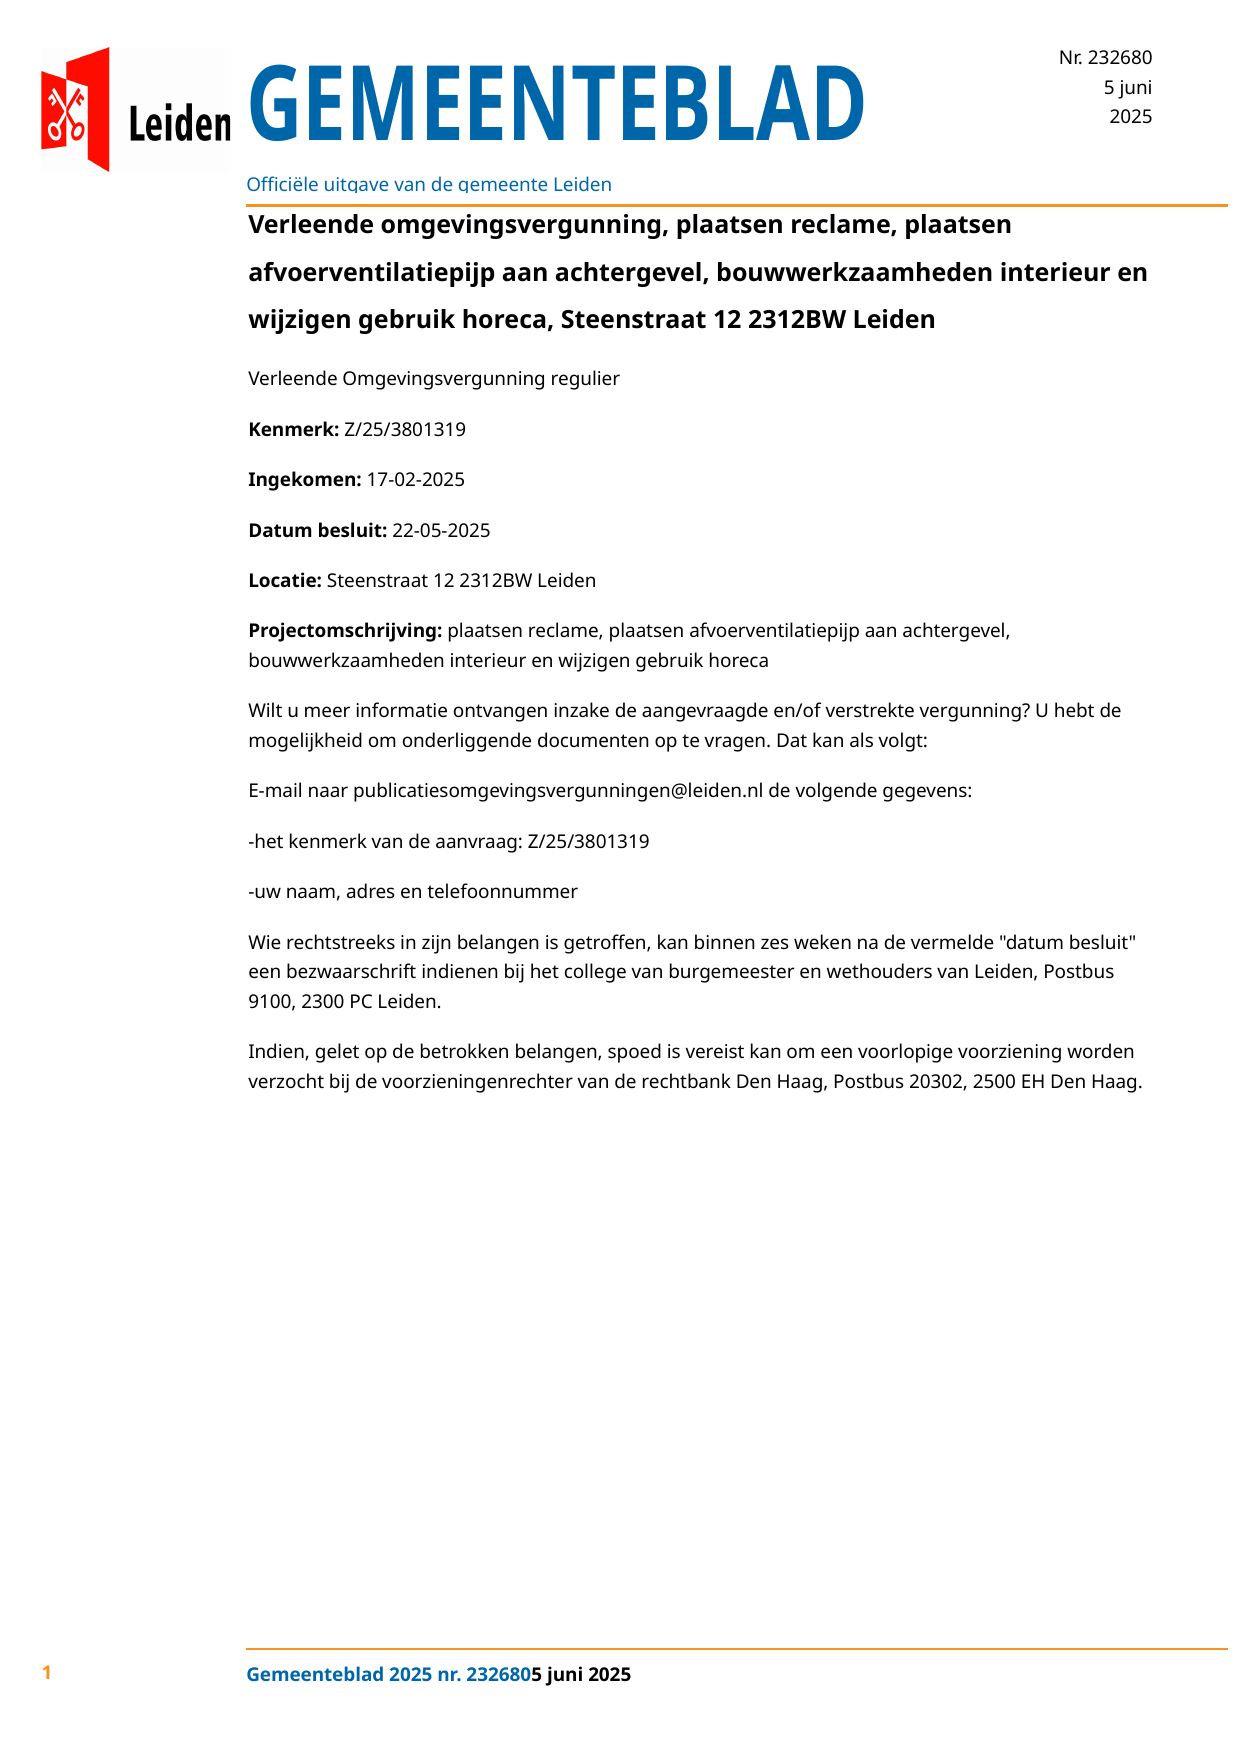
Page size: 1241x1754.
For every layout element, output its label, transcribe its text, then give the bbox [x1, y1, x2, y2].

text Datum besluit: 22-05-2025 [248, 517, 1152, 542]
text Verleende Omgevingsvergunning regulier [248, 366, 1152, 391]
text Wilt u meer informatie ontvangen inzake de aangevraagde en/of verstrekte vergunning? U hebt de mogelijkheid om onderliggende documenten op te vragen. Dat kan als volgt: [248, 698, 1152, 753]
text Indien, gelet op de betrokken belangen, spoed is vereist kan om een voorlopige voorziening worden verzocht bij de voorzieningenrechter van de rechtbank Den Haag, Postbus 20302, 2500 EH Den Haag. [248, 1038, 1152, 1094]
text Verleende omgevingsvergunning, plaatsen reclame, plaatsen afvoerventilatiepijp aan achtergevel, bouwwerkzaamheden interieur en wijzigen gebruik horeca, Steenstraat 12 2312BW Leiden [248, 207, 1152, 336]
picture [41, 47, 231, 172]
text Ingekomen: 17-02-2025 [248, 466, 1152, 492]
text E-mail naar publicatiesomgevingsvergunningen@leiden.nl de volgende gegevens: [248, 778, 1152, 803]
text Wie rechtstreeks in zijn belangen is getroffen, kan binnen zes weken na de vermelde "datum besluit" een bezwaarschrift indienen bij het college van burgemeester en wethouders van Leiden, Postbus 9100, 2300 PC Leiden. [248, 929, 1152, 1014]
text -uw naam, adres en telefoonnummer [248, 878, 1152, 904]
text Projectomschrijving: plaatsen reclame, plaatsen afvoerventilatiepijp aan achtergevel, bouwwerkzaamheden interieur en wijzigen gebruik horeca [248, 618, 1152, 673]
text Locatie: Steenstraat 12 2312BW Leiden [248, 567, 1152, 593]
text -het kenmerk van de aanvraag: Z/25/3801319 [248, 828, 1152, 854]
text Kenmerk: Z/25/3801319 [248, 416, 1152, 442]
